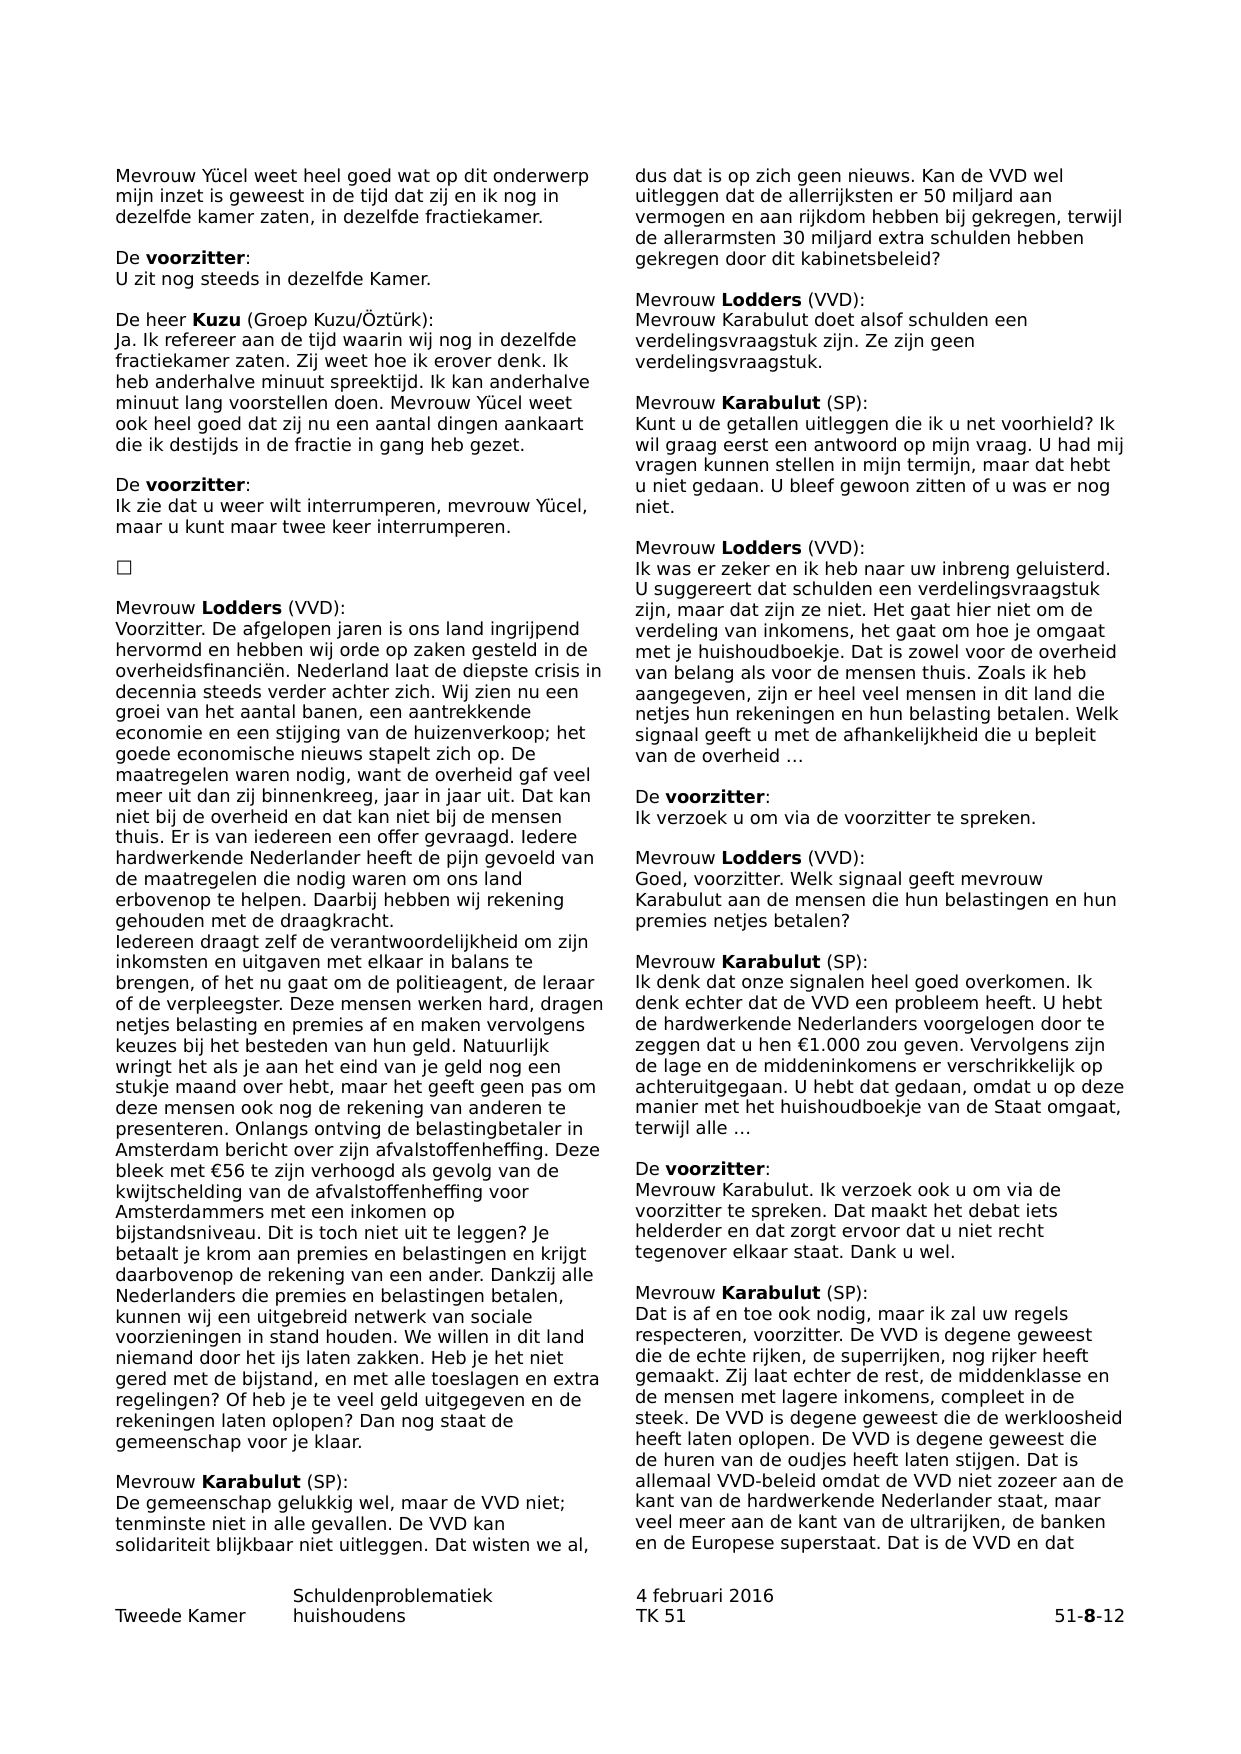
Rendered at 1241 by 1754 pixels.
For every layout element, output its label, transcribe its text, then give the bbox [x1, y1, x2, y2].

text Voorzitter. De afgelopen jaren is ons land ingrijpend hervormd en hebben wij orde op zaken gesteld in de overheidsfinanciën. Nederland laat de diepste crisis in decennia steeds verder achter zich. Wij zien nu een groei van het aantal banen, een aantrekkende economie en een stijging van de huizenverkoop; het goede economische nieuws stapelt zich op. De maatregelen waren nodig, want de overheid gaf veel meer uit dan zij binnenkreeg, jaar in jaar uit. Dat kan niet bij de overheid en dat kan niet bij de mensen thuis. Er is van iedereen een offer gevraagd. Iedere hardwerkende Nederlander heeft de pijn gevoeld van de maatregelen die nodig waren om ons land erbovenop te helpen. Daarbij hebben wij rekening gehouden met de draagkracht. [115, 619, 605, 931]
text Goed, voorzitter. Welk signaal geeft mevrouw Karabulut aan de mensen die hun belastingen en hun premies netjes betalen? [635, 869, 1125, 931]
text Mevrouw Lodders (VVD): [115, 598, 605, 619]
text De voorzitter: [635, 787, 1125, 807]
text Mevrouw Karabulut (SP): [635, 393, 1125, 413]
text Ja. Ik refereer aan de tijd waarin wij nog in dezelfde fractiekamer zaten. Zij weet hoe ik erover denk. Ik heb anderhalve minuut spreektijd. Ik kan anderhalve minuut lang voorstellen doen. Mevrouw Yücel weet ook heel goed dat zij nu een aantal dingen aankaart die ik destijds in de fractie in gang heb gezet. [115, 330, 605, 455]
text dus dat is op zich geen nieuws. Kan de VVD wel uitleggen dat de allerrijksten er 50 miljard aan vermogen en aan rijkdom hebben bij gekregen, terwijl de allerarmsten 30 miljard extra schulden hebben gekregen door dit kabinetsbeleid? [635, 165, 1125, 269]
text De gemeenschap gelukkig wel, maar de VVD niet; tenminste niet in alle gevallen. De VVD kan solidariteit blijkbaar niet uitleggen. Dat wisten we al, [115, 1493, 605, 1556]
text Mevrouw Karabulut (SP): [635, 1283, 1125, 1304]
text De voorzitter: [115, 475, 605, 496]
text De voorzitter: [115, 248, 605, 268]
text De voorzitter: [635, 1159, 1125, 1179]
text Mevrouw Karabulut doet alsof schulden een verdelingsvraagstuk zijn. Ze zijn geen verdelingsvraagstuk. [635, 310, 1125, 373]
text Kunt u de getallen uitleggen die ik u net voorhield? Ik wil graag eerst een antwoord op mijn vraag. U had mij vragen kunnen stellen in mijn termijn, maar dat hebt u niet gedaan. U bleef gewoon zitten of u was er nog niet. [635, 413, 1125, 518]
text Mevrouw Yücel weet heel goed wat op dit onderwerp mijn inzet is geweest in de tijd dat zij en ik nog in dezelfde kamer zaten, in dezelfde fractiekamer. [115, 165, 605, 228]
text Mevrouw Karabulut (SP): [115, 1472, 605, 1493]
text Mevrouw Karabulut. Ik verzoek ook u om via de voorzitter te spreken. Dat maakt het debat iets helderder en dat zorgt ervoor dat u niet recht tegenover elkaar staat. Dank u wel. [635, 1179, 1125, 1263]
text Ik denk dat onze signalen heel goed overkomen. Ik denk echter dat de VVD een probleem heeft. U hebt de hardwerkende Nederlanders voorgelogen door te zeggen dat u hen €1.000 zou geven. Vervolgens zijn de lage en de middeninkomens er verschrikkelijk op achteruitgegaan. U hebt dat gedaan, omdat u op deze manier met het huishoudboekje van de Staat omgaat, terwijl alle … [635, 972, 1125, 1139]
text Dat is af en toe ook nodig, maar ik zal uw regels respecteren, voorzitter. De VVD is degene geweest die de echte rijken, de superrijken, nog rijker heeft gemaakt. Zij laat echter de rest, de middenklasse en de mensen met lagere inkomens, compleet in de steek. De VVD is degene geweest die de werkloosheid heeft laten oplopen. De VVD is degene geweest die de huren van de oudjes heeft laten stijgen. Dat is allemaal VVD-beleid omdat de VVD niet zozeer aan de kant van de hardwerkende Nederlander staat, maar veel meer aan de kant van de ultrarijken, de banken en de Europese superstaat. Dat is de VVD en dat [635, 1304, 1125, 1554]
text Mevrouw Lodders (VVD): [635, 289, 1125, 310]
text Mevrouw Lodders (VVD): [635, 538, 1125, 558]
text ⬜ [115, 557, 605, 578]
text U zit nog steeds in dezelfde Kamer. [115, 268, 605, 289]
text Ik was er zeker en ik heb naar uw inbreng geluisterd. U suggereert dat schulden een verdelingsvraagstuk zijn, maar dat zijn ze niet. Het gaat hier niet om de verdeling van inkomens, het gaat om hoe je omgaat met je huishoudboekje. Dat is zowel voor de overheid van belang als voor de mensen thuis. Zoals ik heb aangegeven, zijn er heel veel mensen in dit land die netjes hun rekeningen en hun belasting betalen. Welk signaal geeft u met de afhankelijkheid die u bepleit van de overheid … [635, 558, 1125, 767]
text Ik verzoek u om via de voorzitter te spreken. [635, 807, 1125, 828]
text De heer Kuzu (Groep Kuzu/Öztürk): [115, 309, 605, 330]
text Iedereen draagt zelf de verantwoordelijkheid om zijn inkomsten en uitgaven met elkaar in balans te brengen, of het nu gaat om de politieagent, de leraar of de verpleegster. Deze mensen werken hard, dragen netjes belasting en premies af en maken vervolgens keuzes bij het besteden van hun geld. Natuurlijk wringt het als je aan het eind van je geld nog een stukje maand over hebt, maar het geeft geen pas om deze mensen ook nog de rekening van anderen te presenteren. Onlangs ontving de belastingbetaler in Amsterdam bericht over zijn afvalstoffenheffing. Deze bleek met €56 te zijn verhoogd als gevolg van de kwijtschelding van de afvalstoffenheffing voor Amsterdammers met een inkomen op bijstandsniveau. Dit is toch niet uit te leggen? Je betaalt je krom aan premies en belastingen en krijgt daarbovenop de rekening van een ander. Dankzij alle Nederlanders die premies en belastingen betalen, kunnen wij een uitgebreid netwerk van sociale voorzieningen in stand houden. We willen in dit land niemand door het ijs laten zakken. Heb je het niet gered met de bijstand, en met alle toeslagen en extra regelingen? Of heb je te veel geld uitgegeven en de rekeningen laten oplopen? Dan nog staat de gemeenschap voor je klaar. [115, 931, 605, 1452]
text Ik zie dat u weer wilt interrumperen, mevrouw Yücel, maar u kunt maar twee keer interrumperen. [115, 496, 605, 537]
text Mevrouw Karabulut (SP): [635, 951, 1125, 972]
text Mevrouw Lodders (VVD): [635, 848, 1125, 869]
